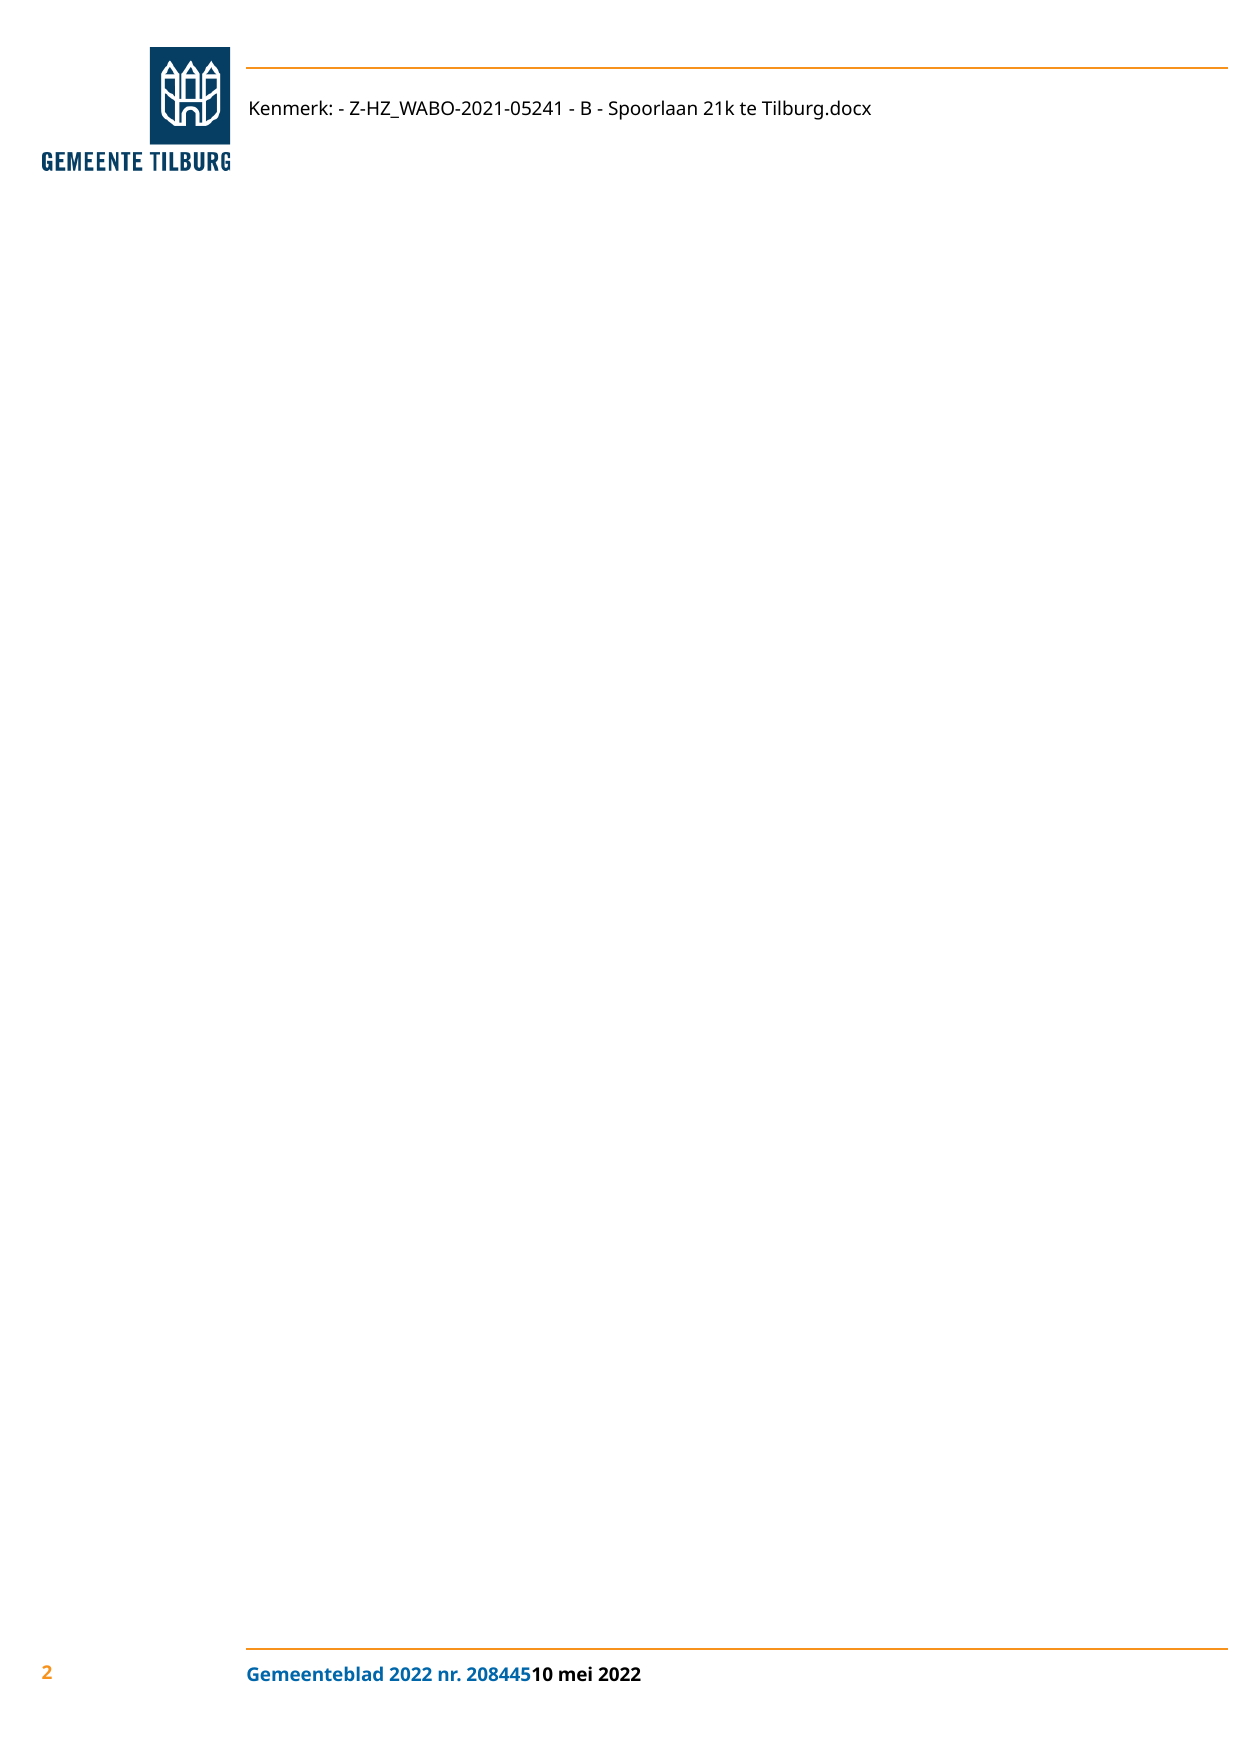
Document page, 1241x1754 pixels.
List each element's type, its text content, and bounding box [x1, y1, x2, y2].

text Kenmerk: - Z-HZ_WABO-2021-05241 - B - Spoorlaan 21k te Tilburg.docx [248, 95, 1152, 121]
picture [41, 47, 231, 172]
